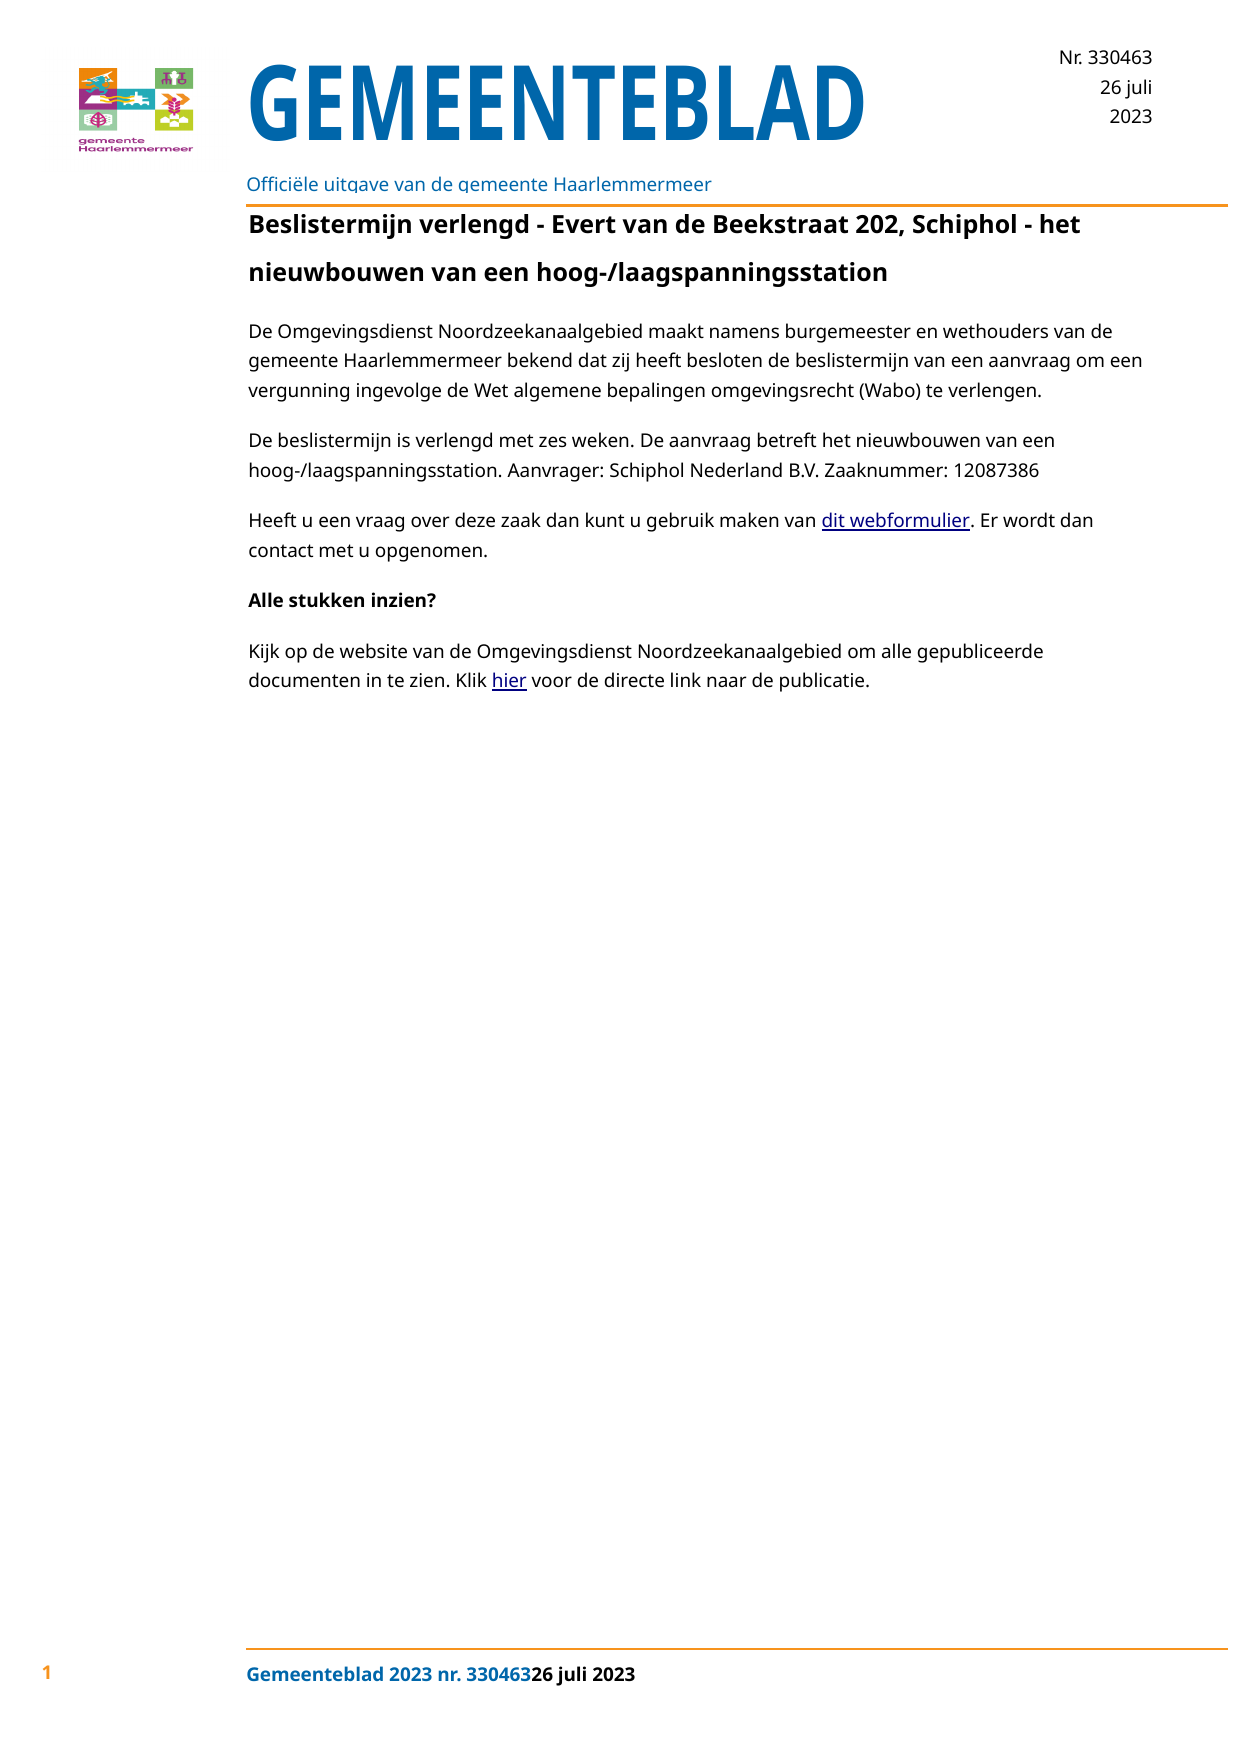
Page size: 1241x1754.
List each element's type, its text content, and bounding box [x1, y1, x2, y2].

text Alle stukken inzien? [248, 587, 1152, 613]
text Kijk op de website van de Omgevingsdienst Noordzeekanaalgebied om alle gepubliceerde documenten in te zien. Klik hier voor de directe link naar de publicatie. [248, 638, 1152, 693]
text De Omgevingsdienst Noordzeekanaalgebied maakt namens burgemeester en wethouders van de gemeente Haarlemmermeer bekend dat zij heeft besloten de beslistermijn van een aanvraag om een vergunning ingevolge de Wet algemene bepalingen omgevingsrecht (Wabo) te verlengen. [248, 318, 1152, 403]
text Heeft u een vraag over deze zaak dan kunt u gebruik maken van dit webformulier. Er wordt dan contact met u opgenomen. [248, 507, 1152, 563]
text Beslistermijn verlengd - Evert van de Beekstraat 202, Schiphol - het nieuwbouwen van een hoog-/laagspanningsstation [248, 207, 1152, 288]
picture [41, 47, 231, 172]
text De beslistermijn is verlengd met zes weken. De aanvraag betreft het nieuwbouwen van een hoog-/laagspanningsstation. Aanvrager: Schiphol Nederland B.V. Zaaknummer: 12087386 [248, 427, 1152, 483]
